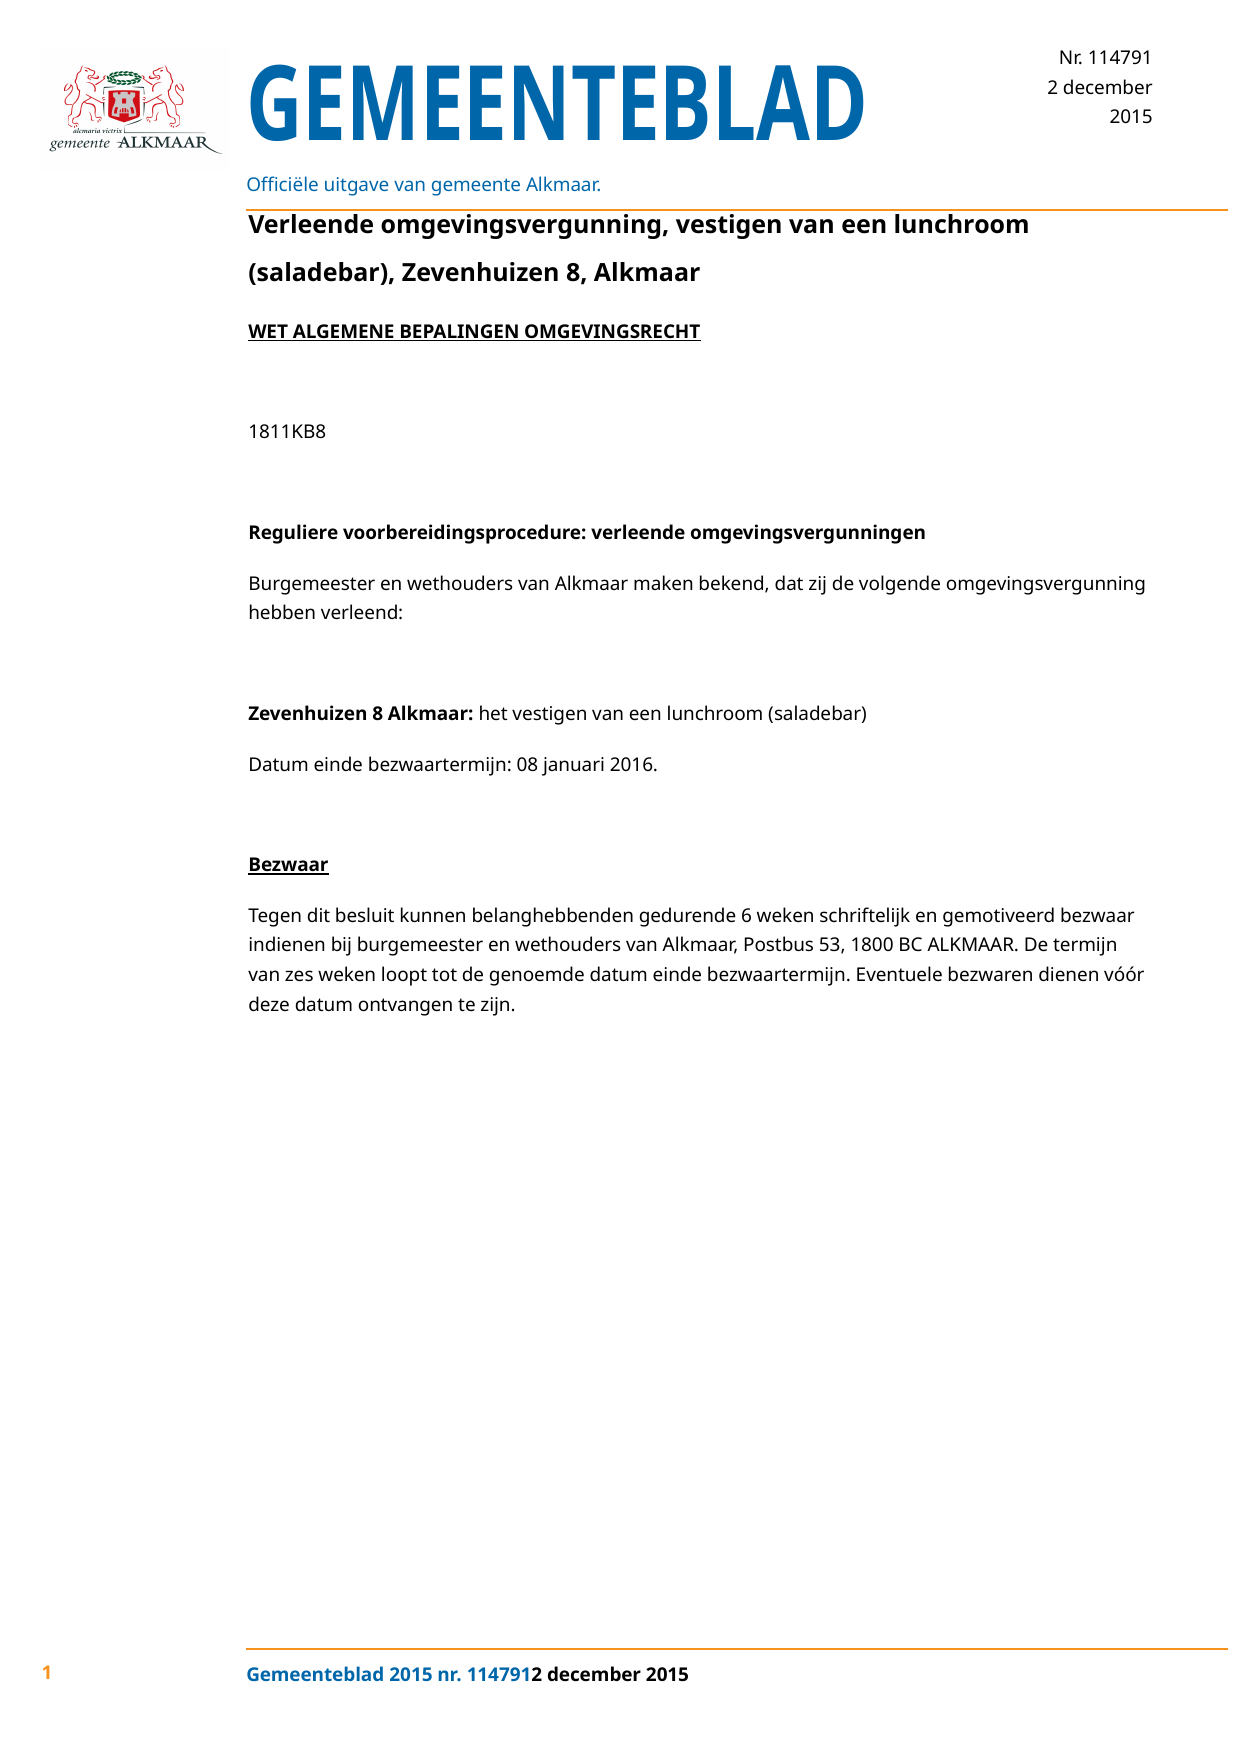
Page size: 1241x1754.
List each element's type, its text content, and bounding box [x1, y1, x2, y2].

text Tegen dit besluit kunnen belanghebbenden gedurende 6 weken schriftelijk en gemotiveerd bezwaar indienen bij burgemeester en wethouders van Alkmaar, Postbus 53, 1800 BC ALKMAAR. De termijn van zes weken loopt tot de genoemde datum einde bezwaartermijn. Eventuele bezwaren dienen vóór deze datum ontvangen te zijn. [248, 902, 1152, 1017]
text Zevenhuizen 8 Alkmaar: het vestigen van een lunchroom (saladebar) [248, 700, 1152, 726]
text Bezwaar [248, 852, 1152, 877]
text 1811KB8 [248, 419, 1152, 444]
text Verleende omgevingsvergunning, vestigen van een lunchroom (saladebar), Zevenhuizen 8, Alkmaar [248, 211, 1152, 288]
text Burgemeester en wethouders van Alkmaar maken bekend, dat zij de volgende omgevingsvergunning hebben verleend: [248, 570, 1152, 625]
text WET ALGEMENE BEPALINGEN OMGEVINGSRECHT [248, 318, 1152, 344]
text Datum einde bezwaartermijn: 08 januari 2016. [248, 751, 1152, 777]
text Reguliere voorbereidingsprocedure: verleende omgevingsvergunningen [248, 519, 1152, 545]
picture [41, 47, 231, 172]
